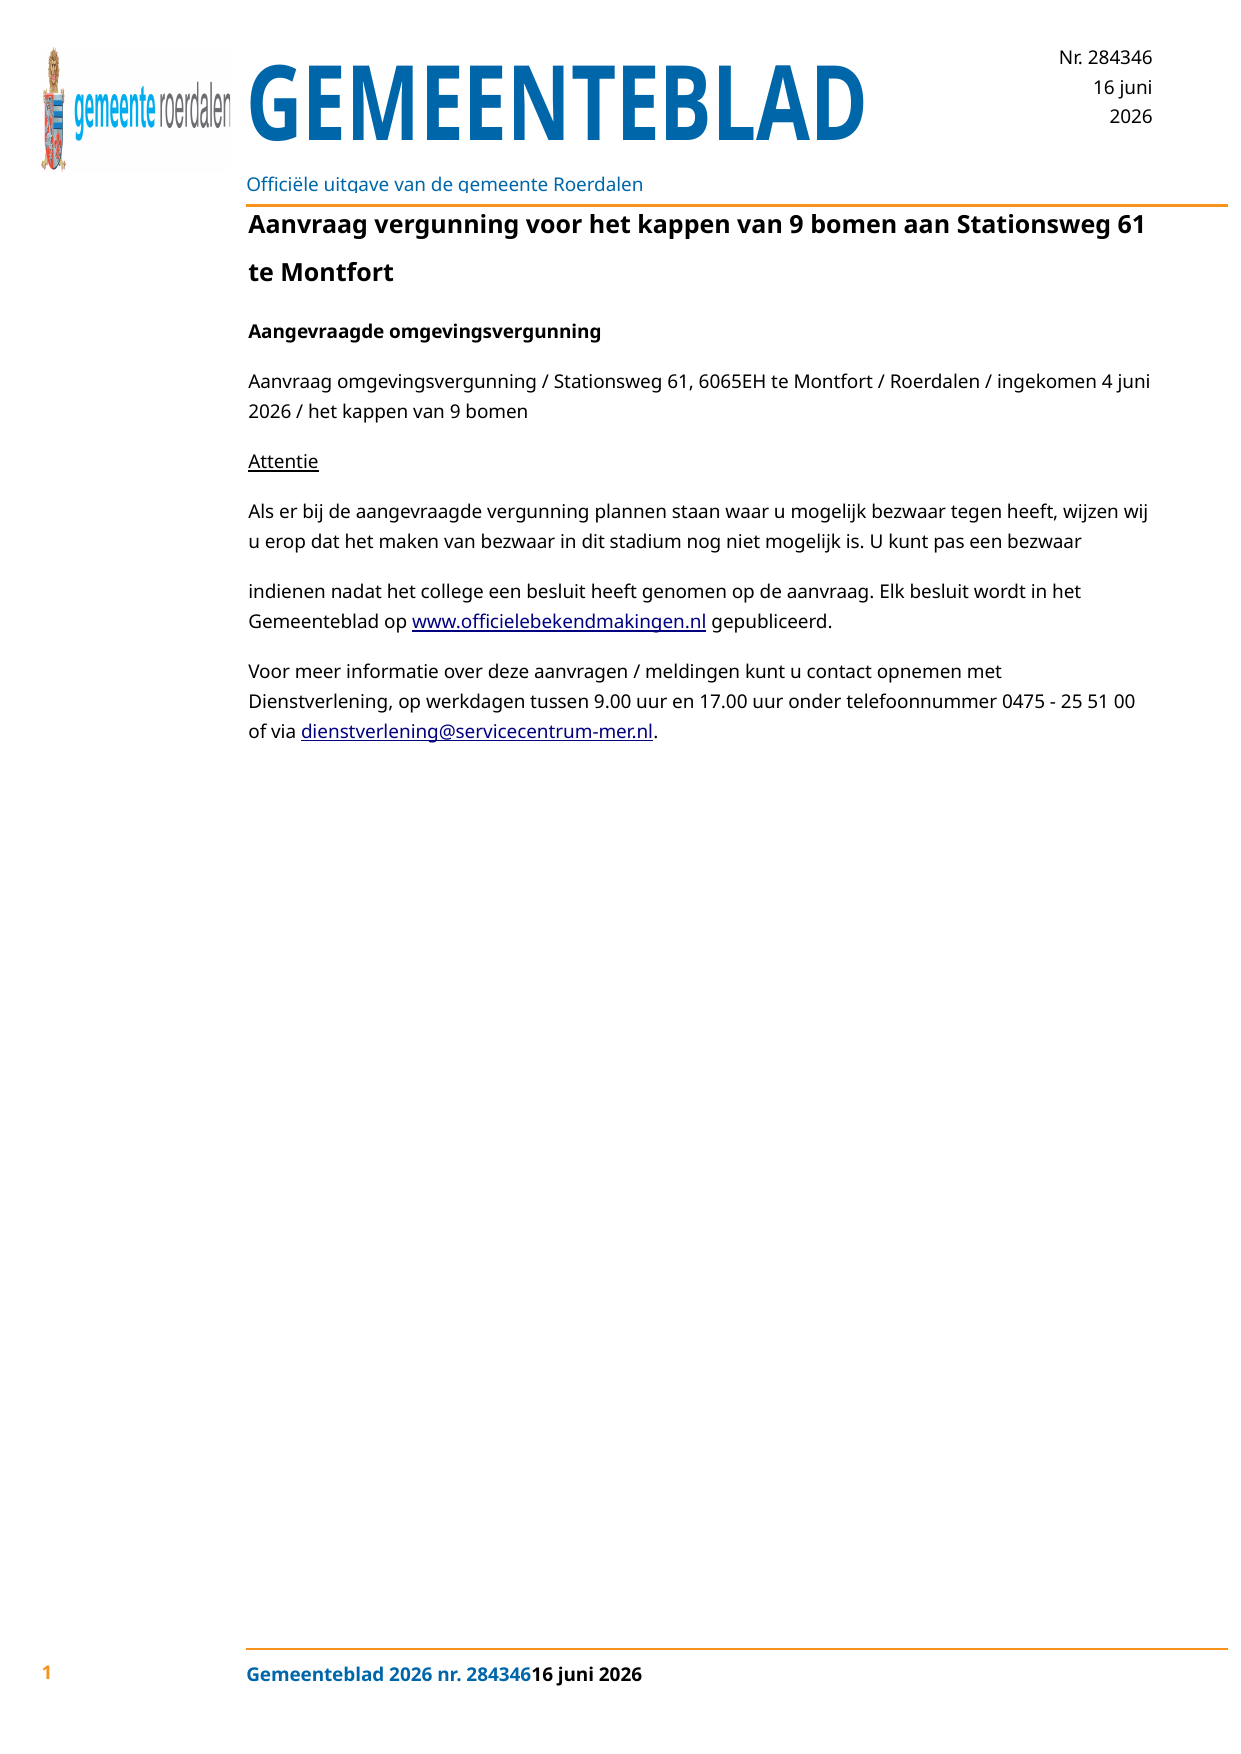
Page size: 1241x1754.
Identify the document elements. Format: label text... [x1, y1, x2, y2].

text Als er bij de aangevraagde vergunning plannen staan waar u mogelijk bezwaar tegen heeft, wijzen wij u erop dat het maken van bezwaar in dit stadium nog niet mogelijk is. U kunt pas een bezwaar [248, 499, 1152, 554]
text Aanvraag omgevingsvergunning / Stationsweg 61, 6065EH te Montfort / Roerdalen / ingekomen 4 juni 2026 / het kappen van 9 bomen [248, 368, 1152, 424]
text indienen nadat het college een besluit heeft genomen op de aanvraag. Elk besluit wordt in het Gemeenteblad op www.officielebekendmakingen.nl gepubliceerd. [248, 579, 1152, 634]
text Attentie [248, 448, 1152, 474]
text Aanvraag vergunning voor het kappen van 9 bomen aan Stationsweg 61 te Montfort [248, 207, 1152, 288]
text Voor meer informatie over deze aanvragen / meldingen kunt u contact opnemen met Dienstverlening, op werkdagen tussen 9.00 uur en 17.00 uur onder telefoonnummer 0475 - 25 51 00 of via dienstverlening@servicecentrum-mer.nl. [248, 659, 1152, 744]
text Aangevraagde omgevingsvergunning [248, 318, 1152, 344]
picture [41, 47, 231, 172]
